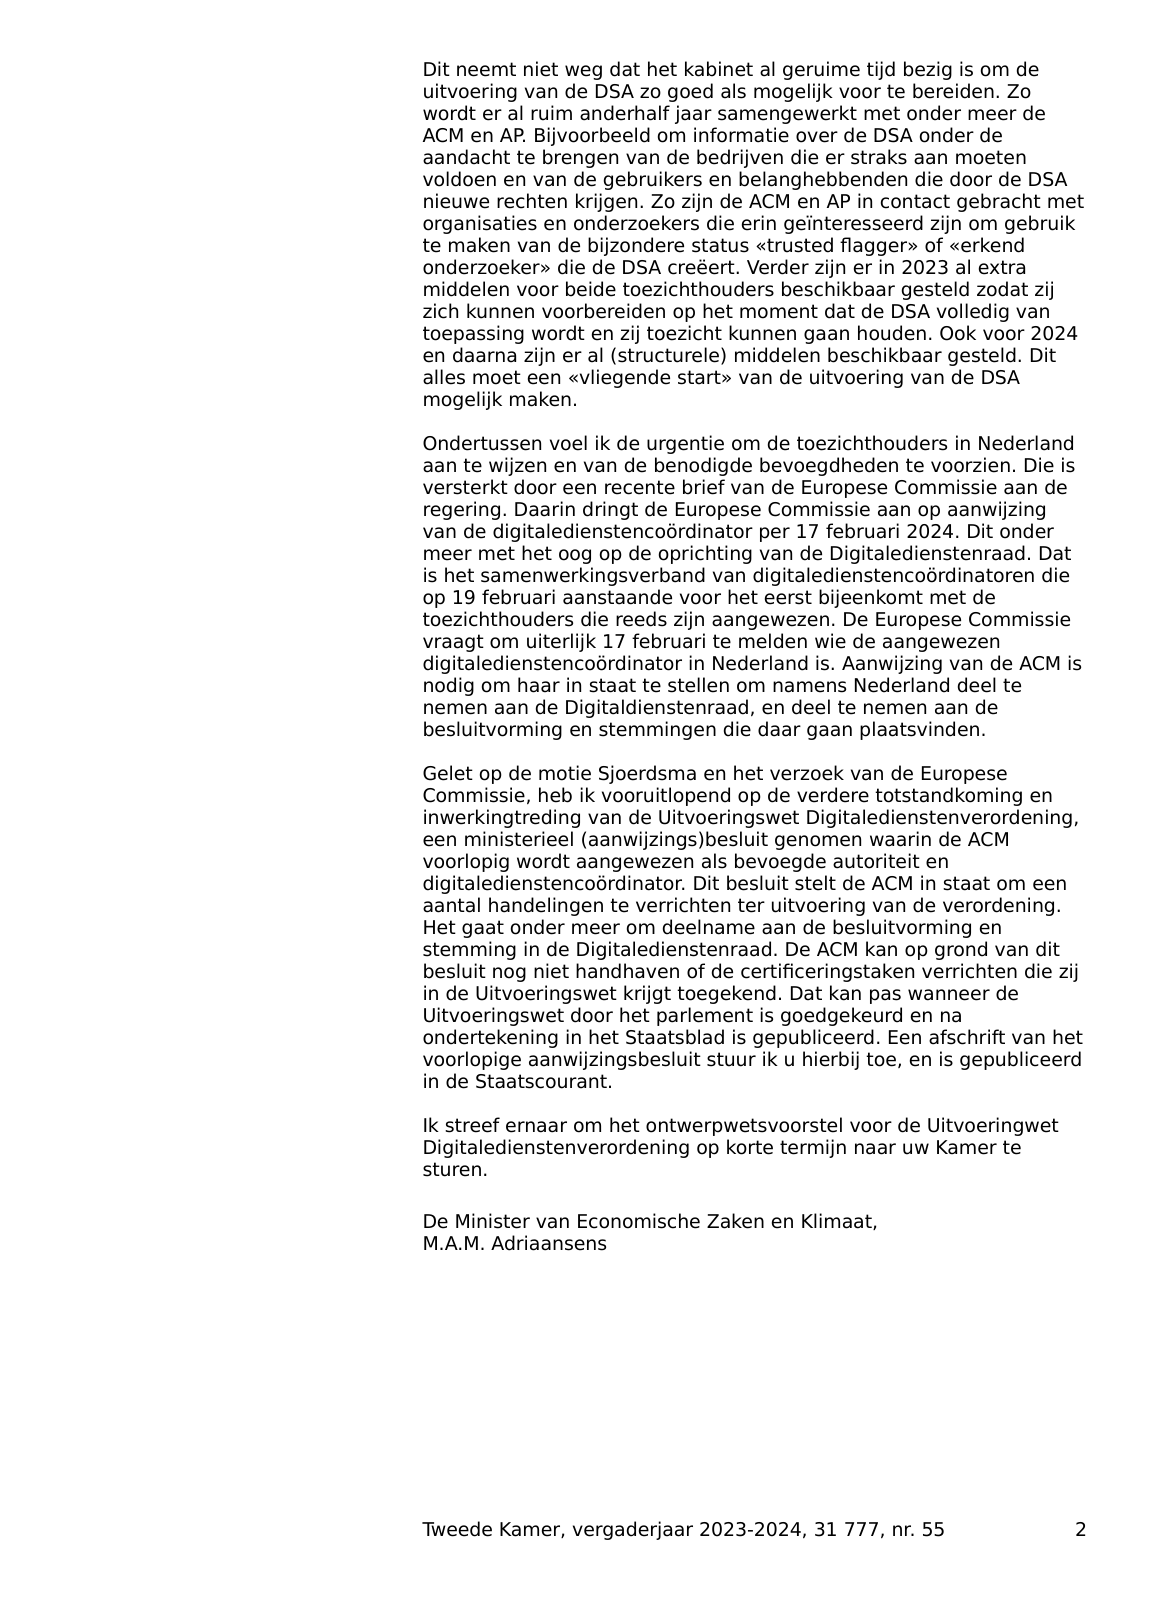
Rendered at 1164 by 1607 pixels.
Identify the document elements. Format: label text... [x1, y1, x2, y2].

text Ondertussen voel ik de urgentie om de toezichthouders in Nederland aan te wijzen en van de benodigde bevoegdheden te voorzien. Die is versterkt door een recente brief van de Europese Commissie aan de regering. Daarin dringt de Europese Commissie aan op aanwijzing van de digitaledienstencoördinator per 17 februari 2024. Dit onder meer met het oog op de oprichting van de Digitaledienstenraad. Dat is het samenwerkingsverband van digitaledienstencoördinatoren die op 19 februari aanstaande voor het eerst bijeenkomt met de toezichthouders die reeds zijn aangewezen. De Europese Commissie vraagt om uiterlijk 17 februari te melden wie de aangewezen digitaledienstencoördinator in Nederland is. Aanwijzing van de ACM is nodig om haar in staat te stellen om namens Nederland deel te nemen aan de Digitaldienstenraad, en deel te nemen aan de besluitvorming en stemmingen die daar gaan plaatsvinden. [422, 433, 1087, 741]
text Dit neemt niet weg dat het kabinet al geruime tijd bezig is om de uitvoering van de DSA zo goed als mogelijk voor te bereiden. Zo wordt er al ruim anderhalf jaar samengewerkt met onder meer de ACM en AP. Bijvoorbeeld om informatie over de DSA onder de aandacht te brengen van de bedrijven die er straks aan moeten voldoen en van de gebruikers en belanghebbenden die door de DSA nieuwe rechten krijgen. Zo zijn de ACM en AP in contact gebracht met organisaties en onderzoekers die erin geïnteresseerd zijn om gebruik te maken van de bijzondere status «trusted flagger» of «erkend onderzoeker» die de DSA creëert. Verder zijn er in 2023 al extra middelen voor beide toezichthouders beschikbaar gesteld zodat zij zich kunnen voorbereiden op het moment dat de DSA volledig van toepassing wordt en zij toezicht kunnen gaan houden. Ook voor 2024 en daarna zijn er al (structurele) middelen beschikbaar gesteld. Dit alles moet een «vliegende start» van de uitvoering van de DSA mogelijk maken. [422, 59, 1087, 411]
text Gelet op de motie Sjoerdsma en het verzoek van de Europese Commissie, heb ik vooruitlopend op de verdere totstandkoming en inwerkingtreding van de Uitvoeringswet Digitaledienstenverordening, een ministerieel (aanwijzings)besluit genomen waarin de ACM voorlopig wordt aangewezen als bevoegde autoriteit en digitaledienstencoördinator. Dit besluit stelt de ACM in staat om een aantal handelingen te verrichten ter uitvoering van de verordening. Het gaat onder meer om deelname aan de besluitvorming en stemming in de Digitaledienstenraad. De ACM kan op grond van dit besluit nog niet handhaven of de certificeringstaken verrichten die zij in de Uitvoeringswet krijgt toegekend. Dat kan pas wanneer de Uitvoeringswet door het parlement is goedgekeurd en na ondertekening in het Staatsblad is gepubliceerd. Een afschrift van het voorlopige aanwijzingsbesluit stuur ik u hierbij toe, en is gepubliceerd in de Staatscourant. [422, 763, 1087, 1092]
text De Minister van Economische Zaken en Klimaat, M.A.M. Adriaansens [422, 1211, 1087, 1254]
text Ik streef ernaar om het ontwerpwetsvoorstel voor de Uitvoeringwet Digitaledienstenverordening op korte termijn naar uw Kamer te sturen. [422, 1115, 1087, 1181]
